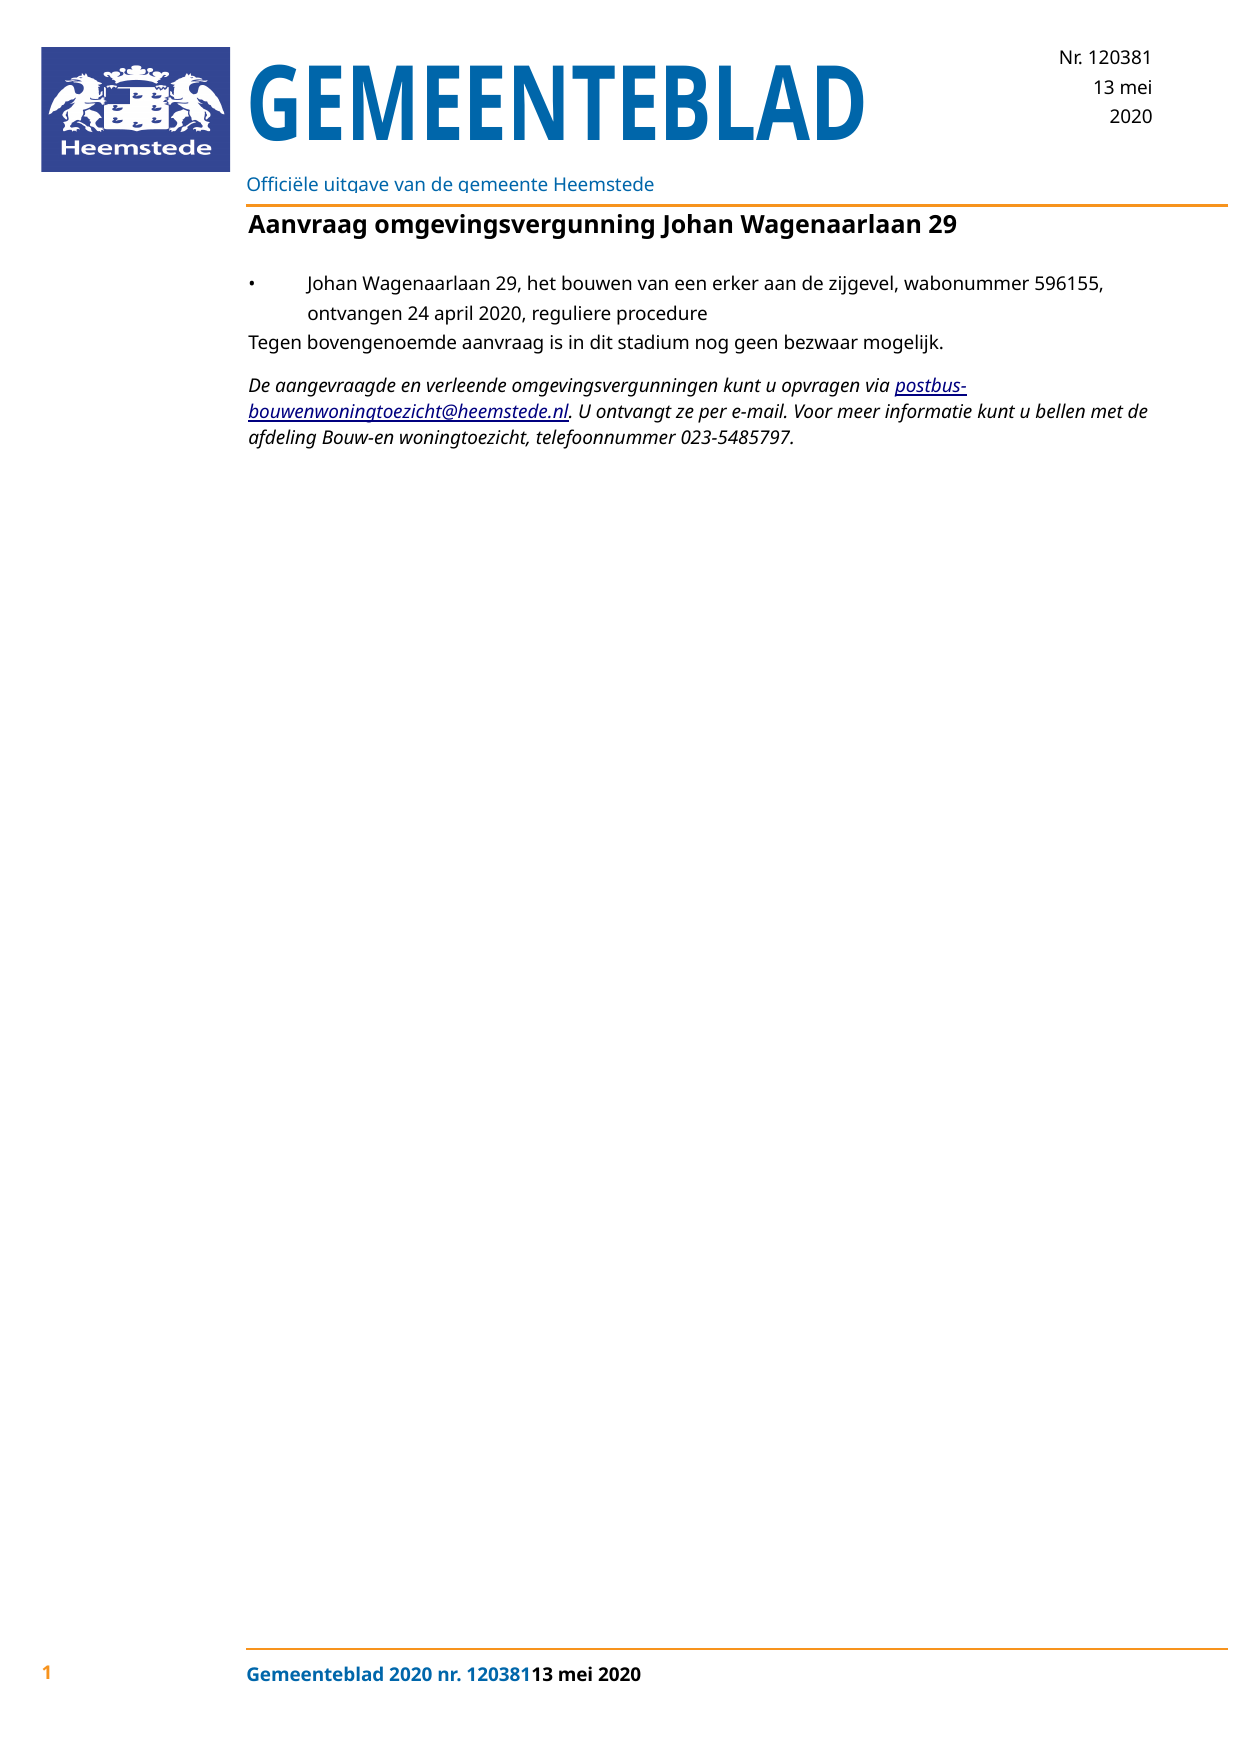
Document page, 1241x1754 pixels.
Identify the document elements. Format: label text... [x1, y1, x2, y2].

text De aangevraagde en verleende omgevingsvergunningen kunt u opvragen via postbus-bouwenwoningtoezicht@heemstede.nl. U ontvangt ze per e-mail. Voor meer informatie kunt u bellen met de afdeling Bouw-en woningtoezicht, telefoonnummer 023-5485797. [248, 373, 1152, 450]
text Tegen bovengenoemde aanvraag is in dit stadium nog geen bezwaar mogelijk. [248, 329, 1152, 355]
text Aanvraag omgevingsvergunning Johan Wagenaarlaan 29 [248, 207, 1152, 241]
list Johan Wagenaarlaan 29, het bouwen van een erker aan de zijgevel, wabonummer 596155, ontvangen 24 april 2020, reguliere procedure [248, 270, 1152, 326]
picture [41, 47, 231, 172]
